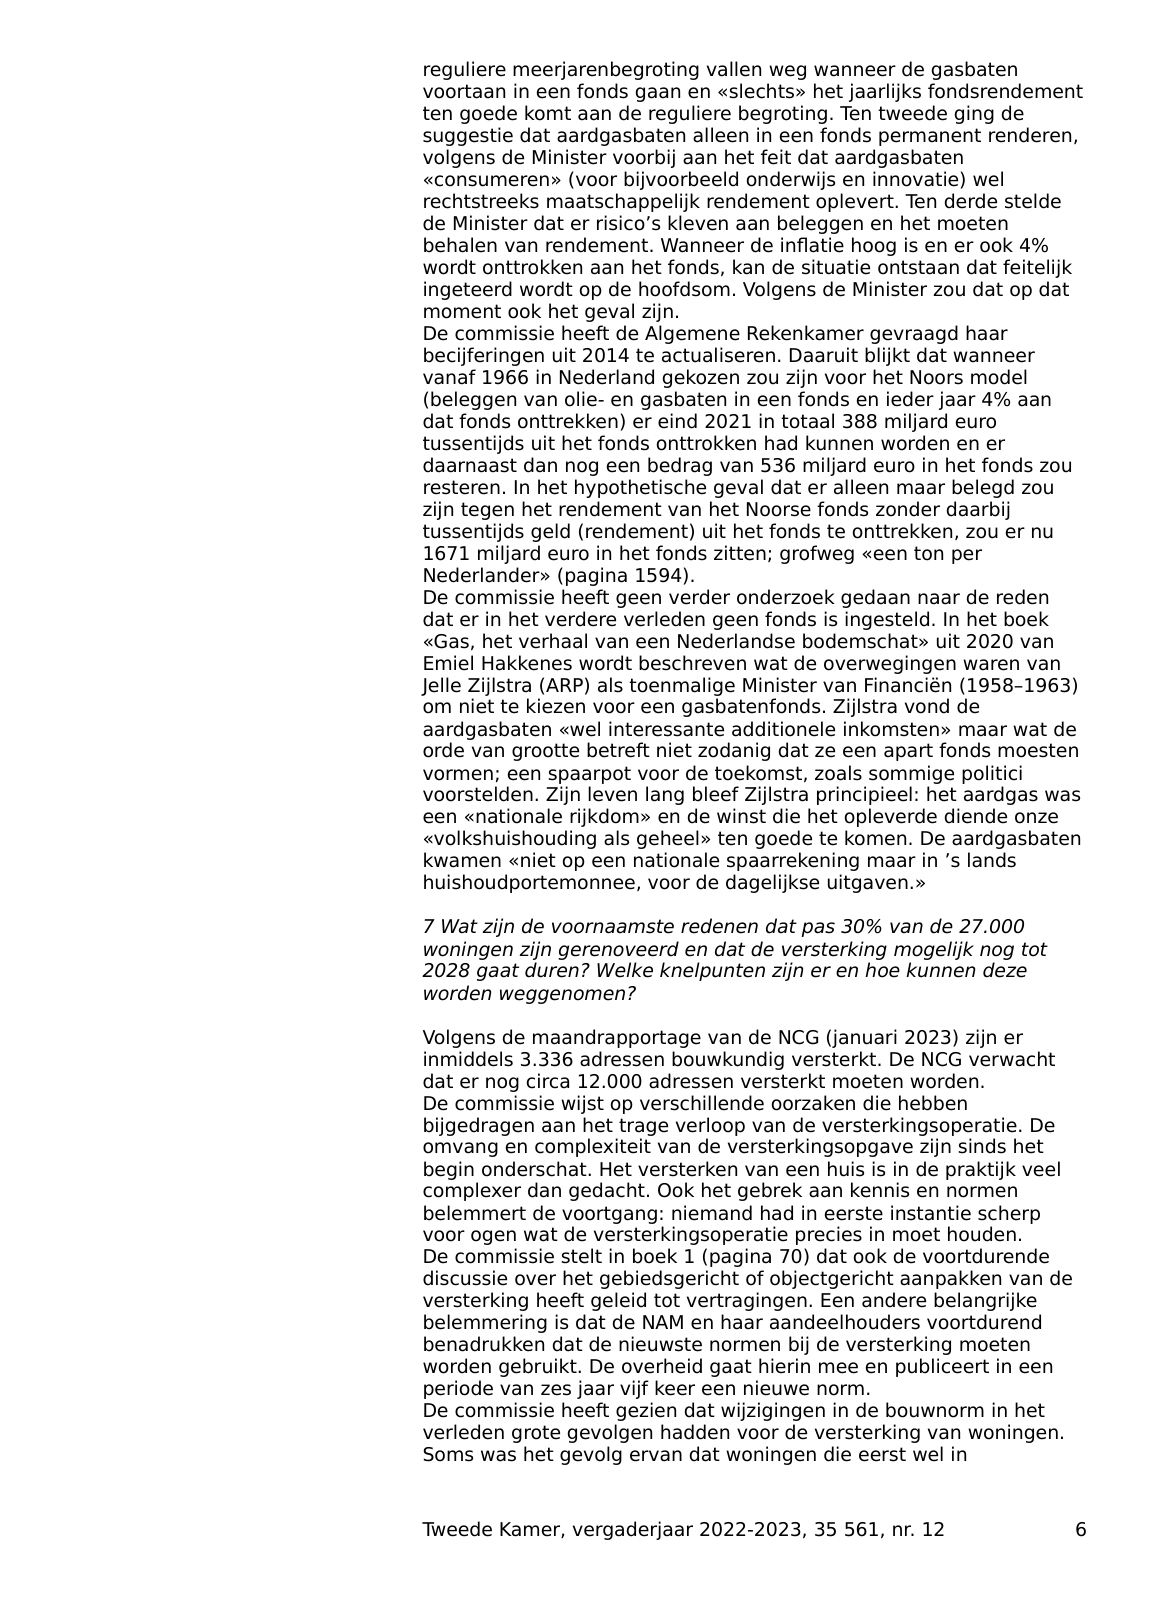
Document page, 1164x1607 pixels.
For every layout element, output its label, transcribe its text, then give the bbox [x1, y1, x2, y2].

subtitle 7 Wat zijn de voornaamste redenen dat pas 30% van de 27.000 woningen zijn gerenoveerd en dat de versterking mogelijk nog tot 2028 gaat duren? Welke knelpunten zijn er en hoe kunnen deze worden weggenomen? [422, 916, 1087, 1004]
text De commissie heeft gezien dat wijzigingen in de bouwnorm in het verleden grote gevolgen hadden voor de versterking van woningen. Soms was het gevolg ervan dat woningen die eerst wel in [422, 1400, 1087, 1466]
text De commissie stelt in boek 1 (pagina 70) dat ook de voortdurende discussie over het gebiedsgericht of objectgericht aanpakken van de versterking heeft geleid tot vertragingen. Een andere belangrijke belemmering is dat de NAM en haar aandeelhouders voortdurend benadrukken dat de nieuwste normen bij de versterking moeten worden gebruikt. De overheid gaat hierin mee en publiceert in een periode van zes jaar vijf keer een nieuwe norm. [422, 1246, 1087, 1400]
text De commissie wijst op verschillende oorzaken die hebben bijgedragen aan het trage verloop van de versterkingsoperatie. De omvang en complexiteit van de versterkingsopgave zijn sinds het begin onderschat. Het versterken van een huis is in de praktijk veel complexer dan gedacht. Ook het gebrek aan kennis en normen belemmert de voortgang: niemand had in eerste instantie scherp voor ogen wat de versterkingsoperatie precies in moet houden. [422, 1092, 1087, 1246]
text reguliere meerjarenbegroting vallen weg wanneer de gasbaten voortaan in een fonds gaan en «slechts» het jaarlijks fondsrendement ten goede komt aan de reguliere begroting. Ten tweede ging de suggestie dat aardgasbaten alleen in een fonds permanent renderen, volgens de Minister voorbij aan het feit dat aardgasbaten «consumeren» (voor bijvoorbeeld onderwijs en innovatie) wel rechtstreeks maatschappelijk rendement oplevert. Ten derde stelde de Minister dat er risico’s kleven aan beleggen en het moeten behalen van rendement. Wanneer de inflatie hoog is en er ook 4% wordt onttrokken aan het fonds, kan de situatie ontstaan dat feitelijk ingeteerd wordt op de hoofdsom. Volgens de Minister zou dat op dat moment ook het geval zijn. [422, 59, 1087, 323]
text De commissie heeft de Algemene Rekenkamer gevraagd haar becijferingen uit 2014 te actualiseren. Daaruit blijkt dat wanneer vanaf 1966 in Nederland gekozen zou zijn voor het Noors model (beleggen van olie- en gasbaten in een fonds en ieder jaar 4% aan dat fonds onttrekken) er eind 2021 in totaal 388 miljard euro tussentijds uit het fonds onttrokken had kunnen worden en er daarnaast dan nog een bedrag van 536 miljard euro in het fonds zou resteren. In het hypothetische geval dat er alleen maar belegd zou zijn tegen het rendement van het Noorse fonds zonder daarbij tussentijds geld (rendement) uit het fonds te onttrekken, zou er nu 1671 miljard euro in het fonds zitten; grofweg «een ton per Nederlander» (pagina 1594). [422, 323, 1087, 587]
text De commissie heeft geen verder onderzoek gedaan naar de reden dat er in het verdere verleden geen fonds is ingesteld. In het boek «Gas, het verhaal van een Nederlandse bodemschat» uit 2020 van Emiel Hakkenes wordt beschreven wat de overwegingen waren van Jelle Zijlstra (ARP) als toenmalige Minister van Financiën (1958–1963) om niet te kiezen voor een gasbatenfonds. Zijlstra vond de aardgasbaten «wel interessante additionele inkomsten» maar wat de orde van grootte betreft niet zodanig dat ze een apart fonds moesten vormen; een spaarpot voor de toekomst, zoals sommige politici voorstelden. Zijn leven lang bleef Zijlstra principieel: het aardgas was een «nationale rijkdom» en de winst die het opleverde diende onze «volkshuishouding als geheel» ten goede te komen. De aardgasbaten kwamen «niet op een nationale spaarrekening maar in ’s lands huishoudportemonnee, voor de dagelijkse uitgaven.» [422, 587, 1087, 894]
text Volgens de maandrapportage van de NCG (januari 2023) zijn er inmiddels 3.336 adressen bouwkundig versterkt. De NCG verwacht dat er nog circa 12.000 adressen versterkt moeten worden. [422, 1027, 1087, 1092]
